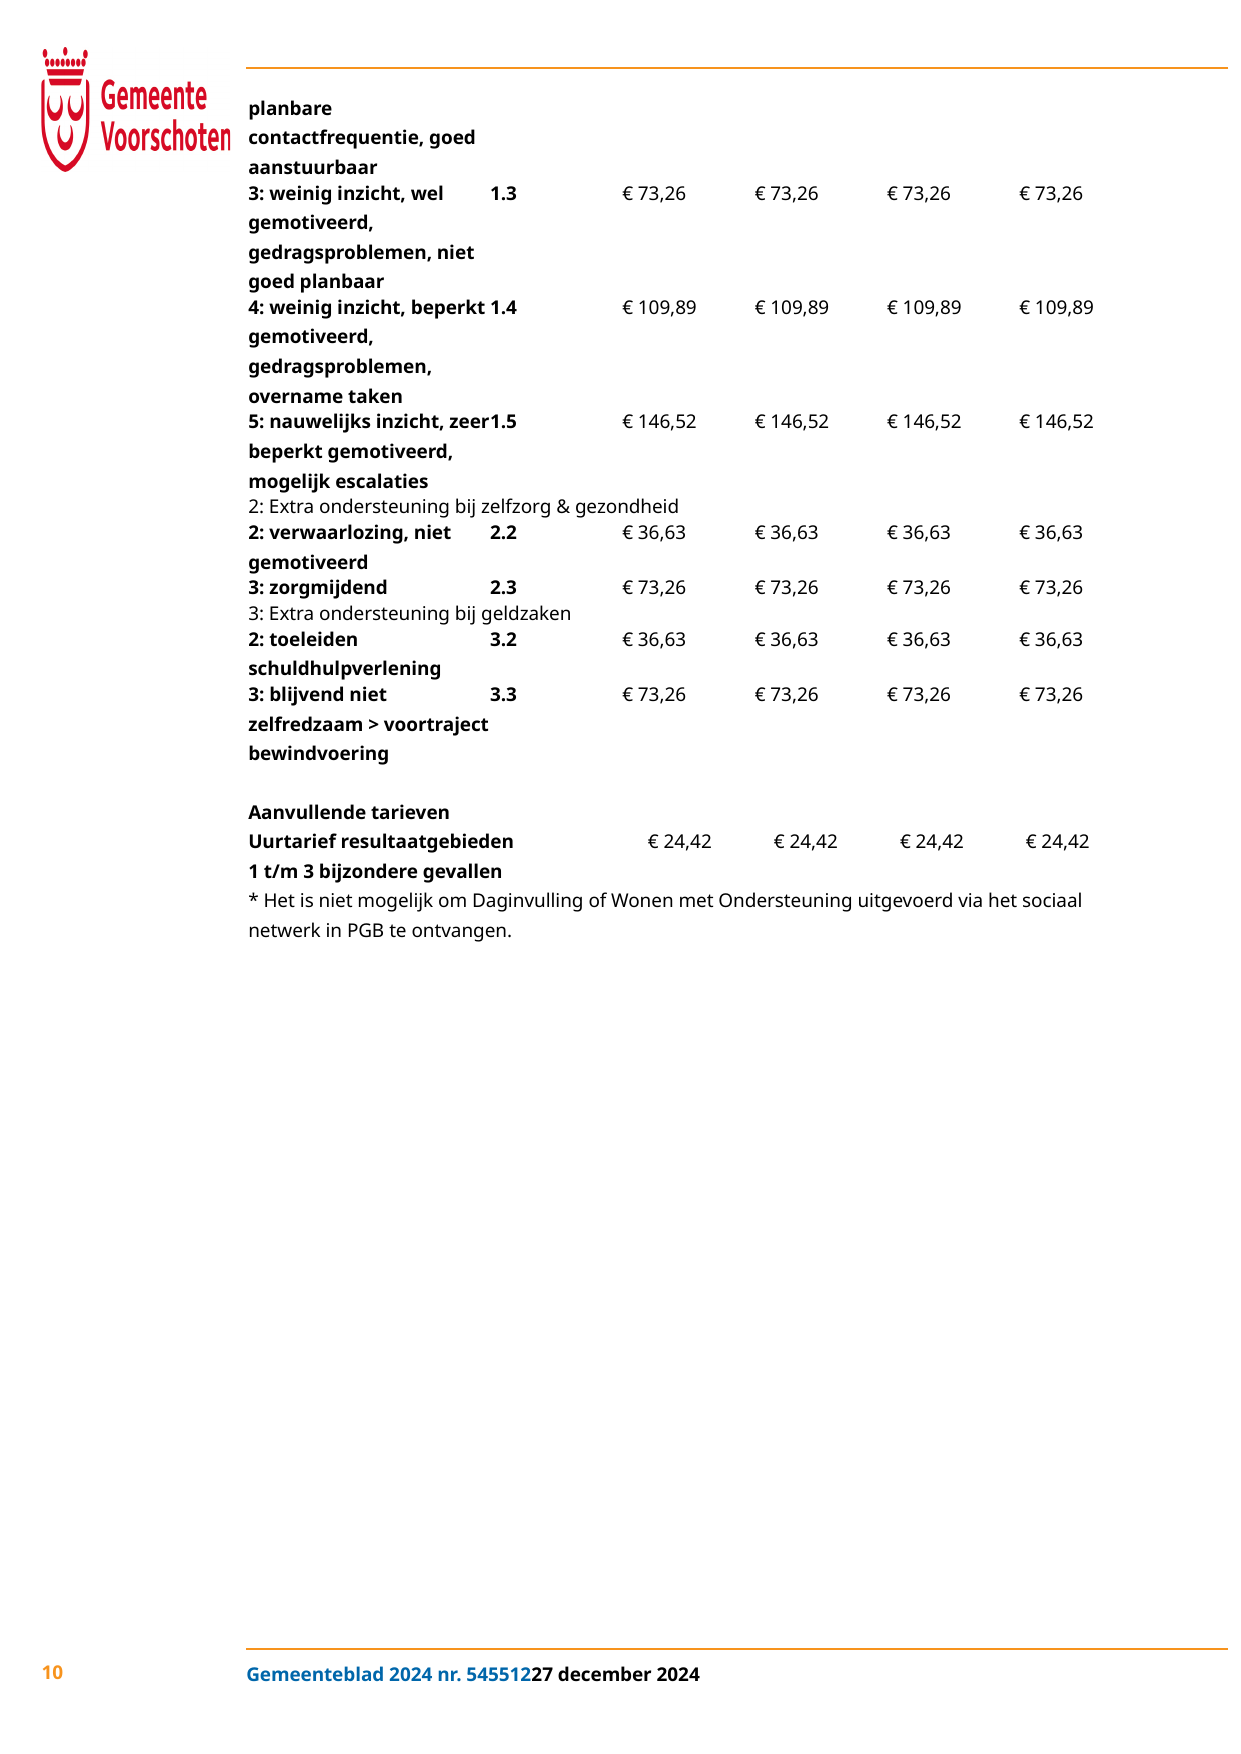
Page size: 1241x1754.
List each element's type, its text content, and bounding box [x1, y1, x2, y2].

table_cell € 73,26 [1019, 681, 1152, 766]
table_cell € 73,26 [755, 681, 887, 766]
table_cell 3: Extra ondersteuning bij geldzaken [248, 600, 1152, 626]
table_cell € 73,26 [887, 575, 1019, 600]
table_cell 3: blijvend niet zelfredzaam > voortraject bewindvoering [248, 681, 490, 766]
table_header Uurtarief resultaatgebieden 1 t/m 3 bijzondere gevallen [248, 829, 522, 884]
table_cell 1.3 [490, 180, 622, 294]
table_cell € 73,26 [755, 575, 887, 600]
table_cell 3.2 [490, 626, 622, 681]
table_cell € 146,52 [1019, 409, 1152, 493]
picture [41, 47, 231, 172]
text Aanvullende tarieven [248, 799, 1152, 825]
table_cell 2: verwaarlozing, niet gemotiveerd [248, 519, 490, 574]
table_header € 24,42 [1026, 829, 1152, 884]
table_cell 4: weinig inzicht, beperkt gemotiveerd, gedragsproblemen, overname taken [248, 294, 490, 409]
table_cell € 73,26 [1019, 180, 1152, 294]
table_cell 3: zorgmijdend [248, 575, 490, 600]
table_cell € 36,63 [1019, 626, 1152, 681]
table_cell 1.5 [490, 409, 622, 493]
table_cell € 109,89 [622, 294, 754, 409]
table_cell € 73,26 [622, 681, 754, 766]
table_cell € 36,63 [887, 626, 1019, 681]
table_cell € 73,26 [755, 180, 887, 294]
table_cell € 146,52 [755, 409, 887, 493]
table_cell [622, 95, 754, 180]
table_cell € 73,26 [1019, 575, 1152, 600]
table_cell 2.2 [490, 519, 622, 574]
table_cell [1019, 95, 1152, 180]
text * Het is niet mogelijk om Daginvulling of Wonen met Ondersteuning uitgevoerd via het sociaal netwerk in PGB te ontvangen. [248, 887, 1152, 943]
table_cell € 109,89 [755, 294, 887, 409]
table_cell 1.4 [490, 294, 622, 409]
table_cell € 109,89 [887, 294, 1019, 409]
table_cell € 36,63 [622, 519, 754, 574]
table_cell € 36,63 [1019, 519, 1152, 574]
table_header € 24,42 [648, 829, 774, 884]
table_header € 24,42 [900, 829, 1026, 884]
table_cell [490, 95, 622, 180]
table_cell 5: nauwelijks inzicht, zeer beperkt gemotiveerd, mogelijk escalaties [248, 409, 490, 493]
table_header [522, 829, 648, 884]
table_cell € 73,26 [622, 575, 754, 600]
table_cell 2: toeleiden schuldhulpverlening [248, 626, 490, 681]
table_cell 2: Extra ondersteuning bij zelfzorg & gezondheid [248, 494, 1152, 519]
table_cell € 109,89 [1019, 294, 1152, 409]
table_cell € 146,52 [622, 409, 754, 493]
table_cell € 73,26 [622, 180, 754, 294]
table_cell € 146,52 [887, 409, 1019, 493]
table_cell € 73,26 [887, 180, 1019, 294]
table_cell [755, 95, 887, 180]
table_cell € 36,63 [622, 626, 754, 681]
table_cell 3.3 [490, 681, 622, 766]
table_cell 2.3 [490, 575, 622, 600]
table_header € 24,42 [774, 829, 900, 884]
table_cell € 73,26 [887, 681, 1019, 766]
table_cell [887, 95, 1019, 180]
table_cell planbare contactfrequentie, goed aanstuurbaar [248, 95, 490, 180]
table_cell € 36,63 [887, 519, 1019, 574]
table_cell € 36,63 [755, 626, 887, 681]
table_cell 3: weinig inzicht, wel gemotiveerd, gedragsproblemen, niet goed planbaar [248, 180, 490, 294]
table_cell € 36,63 [755, 519, 887, 574]
